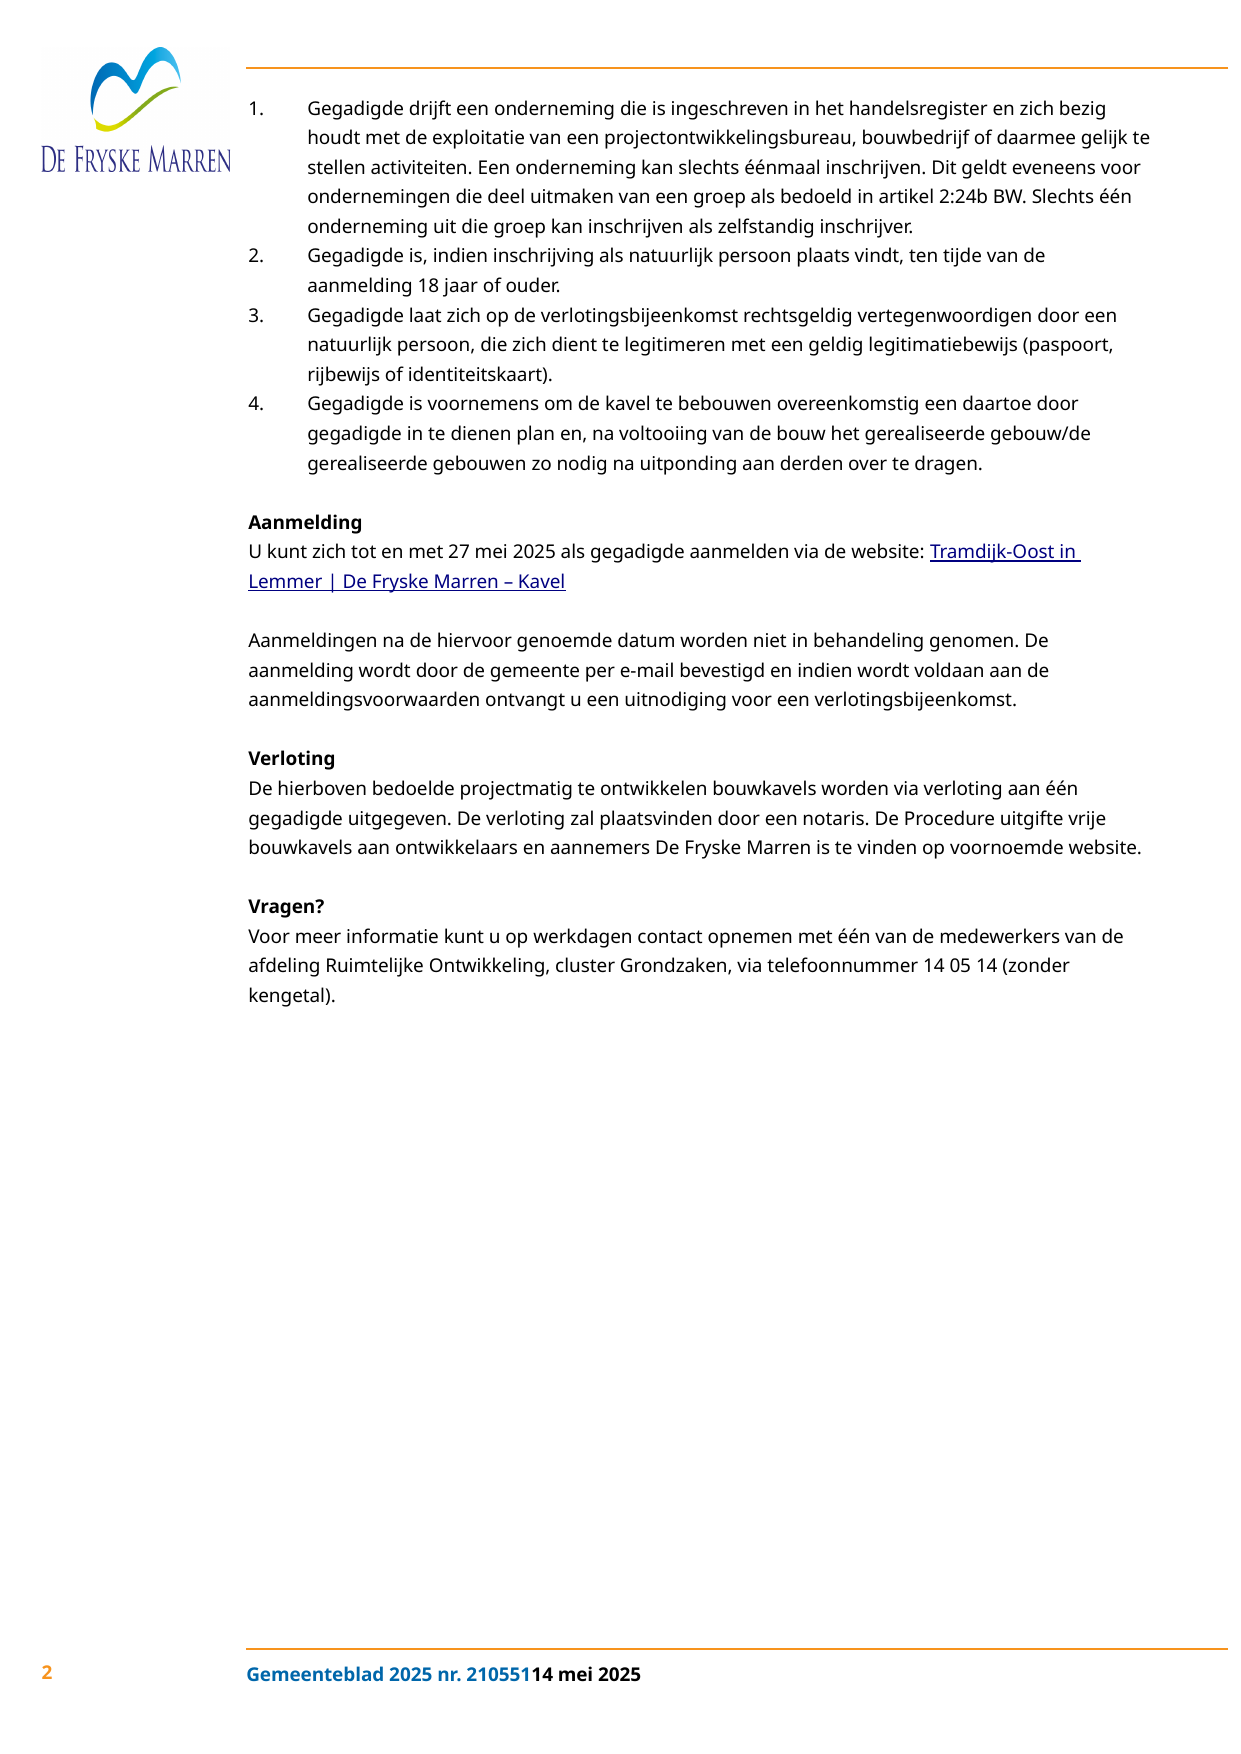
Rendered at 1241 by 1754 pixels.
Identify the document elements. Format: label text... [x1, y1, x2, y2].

text Aanmeldingen na de hiervoor genoemde datum worden niet in behandeling genomen. De aanmelding wordt door de gemeente per e-mail bevestigd en indien wordt voldaan aan de aanmeldingsvoorwaarden ontvangt u een uitnodiging voor een verlotingsbijeenkomst. [248, 627, 1152, 712]
list Gegadigde laat zich op de verlotingsbijeenkomst rechtsgeldig vertegenwoordigen door een natuurlijk persoon, die zich dient te legitimeren met een geldig legitimatiebewijs (paspoort, rijbewijs of identiteitskaart). [248, 302, 1152, 387]
picture [41, 47, 231, 172]
text Verloting [248, 746, 1152, 771]
text De hierboven bedoelde projectmatig te ontwikkelen bouwkavels worden via verloting aan één gegadigde uitgegeven. De verloting zal plaatsvinden door een notaris. De Procedure uitgifte vrije bouwkavels aan ontwikkelaars en aannemers De Fryske Marren is te vinden op voornoemde website. [248, 775, 1152, 860]
list Gegadigde is voornemens om de kavel te bebouwen overeenkomstig een daartoe door gegadigde in te dienen plan en, na voltooiing van de bouw het gerealiseerde gebouw/de gerealiseerde gebouwen zo nodig na uitponding aan derden over te dragen. [248, 391, 1152, 476]
text U kunt zich tot en met 27 mei 2025 als gegadigde aanmelden via de website: Tramdijk-Oost in Lemmer | De Fryske Marren – Kavel [248, 538, 1152, 594]
text Voor meer informatie kunt u op werkdagen contact opnemen met één van de medewerkers van de [248, 923, 1152, 949]
text Vragen? [248, 893, 1152, 919]
text afdeling Ruimtelijke Ontwikkeling, cluster Grondzaken, via telefoonnummer 14 05 14 (zonder kengetal). [248, 953, 1152, 1008]
text Aanmelding [248, 509, 1152, 535]
list Gegadigde drijft een onderneming die is ingeschreven in het handelsregister en zich bezig houdt met de exploitatie van een projectontwikkelingsbureau, bouwbedrijf of daarmee gelijk te stellen activiteiten. Een onderneming kan slechts éénmaal inschrijven. Dit geldt eveneens voor ondernemingen die deel uitmaken van een groep als bedoeld in artikel 2:24b BW. Slechts één onderneming uit die groep kan inschrijven als zelfstandig inschrijver. [248, 95, 1152, 239]
list Gegadigde is, indien inschrijving als natuurlijk persoon plaats vindt, ten tijde van de aanmelding 18 jaar of ouder. [248, 243, 1152, 298]
